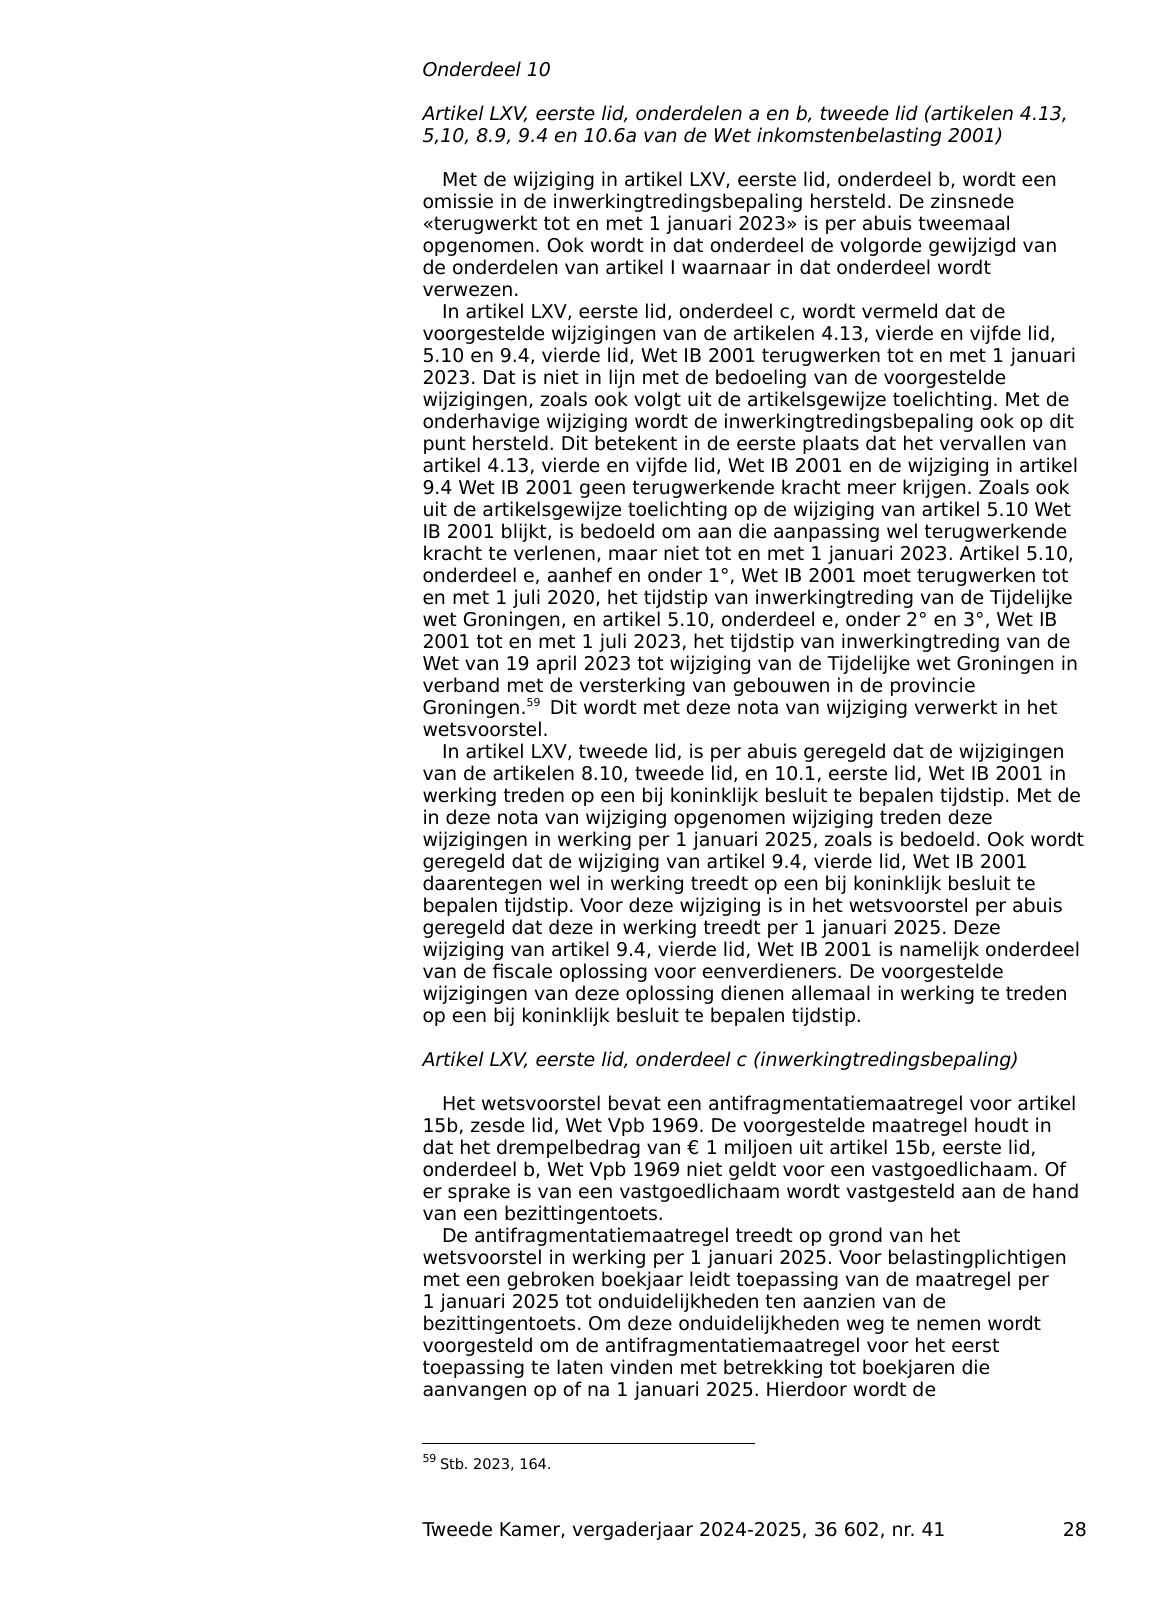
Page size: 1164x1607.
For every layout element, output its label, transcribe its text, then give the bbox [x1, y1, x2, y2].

subtitle Artikel LXV, eerste lid, onderdelen a en b, tweede lid (artikelen 4.13, 5,10, 8.9, 9.4 en 10.6a van de Wet inkomstenbelasting 2001) [422, 103, 1087, 147]
text Met de wijziging in artikel LXV, eerste lid, onderdeel b, wordt een omissie in de inwerkingtredingsbepaling hersteld. De zinsnede «terugwerkt tot en met 1 januari 2023» is per abuis tweemaal opgenomen. Ook wordt in dat onderdeel de volgorde gewijzigd van de onderdelen van artikel I waarnaar in dat onderdeel wordt verwezen. [422, 169, 1087, 301]
subtitle Artikel LXV, eerste lid, onderdeel c (inwerkingtredingsbepaling) [422, 1049, 1087, 1071]
text In artikel LXV, tweede lid, is per abuis geregeld dat de wijzigingen van de artikelen 8.10, tweede lid, en 10.1, eerste lid, Wet IB 2001 in werking treden op een bij koninklijk besluit te bepalen tijdstip. Met de in deze nota van wijziging opgenomen wijziging treden deze wijzigingen in werking per 1 januari 2025, zoals is bedoeld. Ook wordt geregeld dat de wijziging van artikel 9.4, vierde lid, Wet IB 2001 daarentegen wel in werking treedt op een bij koninklijk besluit te bepalen tijdstip. Voor deze wijziging is in het wetsvoorstel per abuis geregeld dat deze in werking treedt per 1 januari 2025. Deze wijziging van artikel 9.4, vierde lid, Wet IB 2001 is namelijk onderdeel van de fiscale oplossing voor eenverdieners. De voorgestelde wijzigingen van deze oplossing dienen allemaal in werking te treden op een bij koninklijk besluit te bepalen tijdstip. [422, 741, 1087, 1027]
text Stb. 2023, 164. [422, 1452, 1087, 1474]
subtitle Onderdeel 10 [422, 59, 1087, 81]
text In artikel LXV, eerste lid, onderdeel c, wordt vermeld dat de voorgestelde wijzigingen van de artikelen 4.13, vierde en vijfde lid, 5.10 en 9.4, vierde lid, Wet IB 2001 terugwerken tot en met 1 januari 2023. Dat is niet in lijn met de bedoeling van de voorgestelde wijzigingen, zoals ook volgt uit de artikelsgewijze toelichting. Met de onderhavige wijziging wordt de inwerkingtredingsbepaling ook op dit punt hersteld. Dit betekent in de eerste plaats dat het vervallen van artikel 4.13, vierde en vijfde lid, Wet IB 2001 en de wijziging in artikel 9.4 Wet IB 2001 geen terugwerkende kracht meer krijgen. Zoals ook uit de artikelsgewijze toelichting op de wijziging van artikel 5.10 Wet IB 2001 blijkt, is bedoeld om aan die aanpassing wel terugwerkende kracht te verlenen, maar niet tot en met 1 januari 2023. Artikel 5.10, onderdeel e, aanhef en onder 1°, Wet IB 2001 moet terugwerken tot en met 1 juli 2020, het tijdstip van inwerkingtreding van de Tijdelijke wet Groningen, en artikel 5.10, onderdeel e, onder 2° en 3°, Wet IB 2001 tot en met 1 juli 2023, het tijdstip van inwerkingtreding van de Wet van 19 april 2023 tot wijziging van de Tijdelijke wet Groningen in verband met de versterking van gebouwen in de provincie Groningen. Dit wordt met deze nota van wijziging verwerkt in het wetsvoorstel. [422, 301, 1087, 741]
text De antifragmentatiemaatregel treedt op grond van het wetsvoorstel in werking per 1 januari 2025. Voor belastingplichtigen met een gebroken boekjaar leidt toepassing van de maatregel per 1 januari 2025 tot onduidelijkheden ten aanzien van de bezittingentoets. Om deze onduidelijkheden weg te nemen wordt voorgesteld om de antifragmentatiemaatregel voor het eerst toepassing te laten vinden met betrekking tot boekjaren die aanvangen op of na 1 januari 2025. Hierdoor wordt de [422, 1225, 1087, 1401]
text Het wetsvoorstel bevat een antifragmentatiemaatregel voor artikel 15b, zesde lid, Wet Vpb 1969. De voorgestelde maatregel houdt in dat het drempelbedrag van € 1 miljoen uit artikel 15b, eerste lid, onderdeel b, Wet Vpb 1969 niet geldt voor een vastgoedlichaam. Of er sprake is van een vastgoedlichaam wordt vastgesteld aan de hand van een bezittingentoets. [422, 1093, 1087, 1225]
